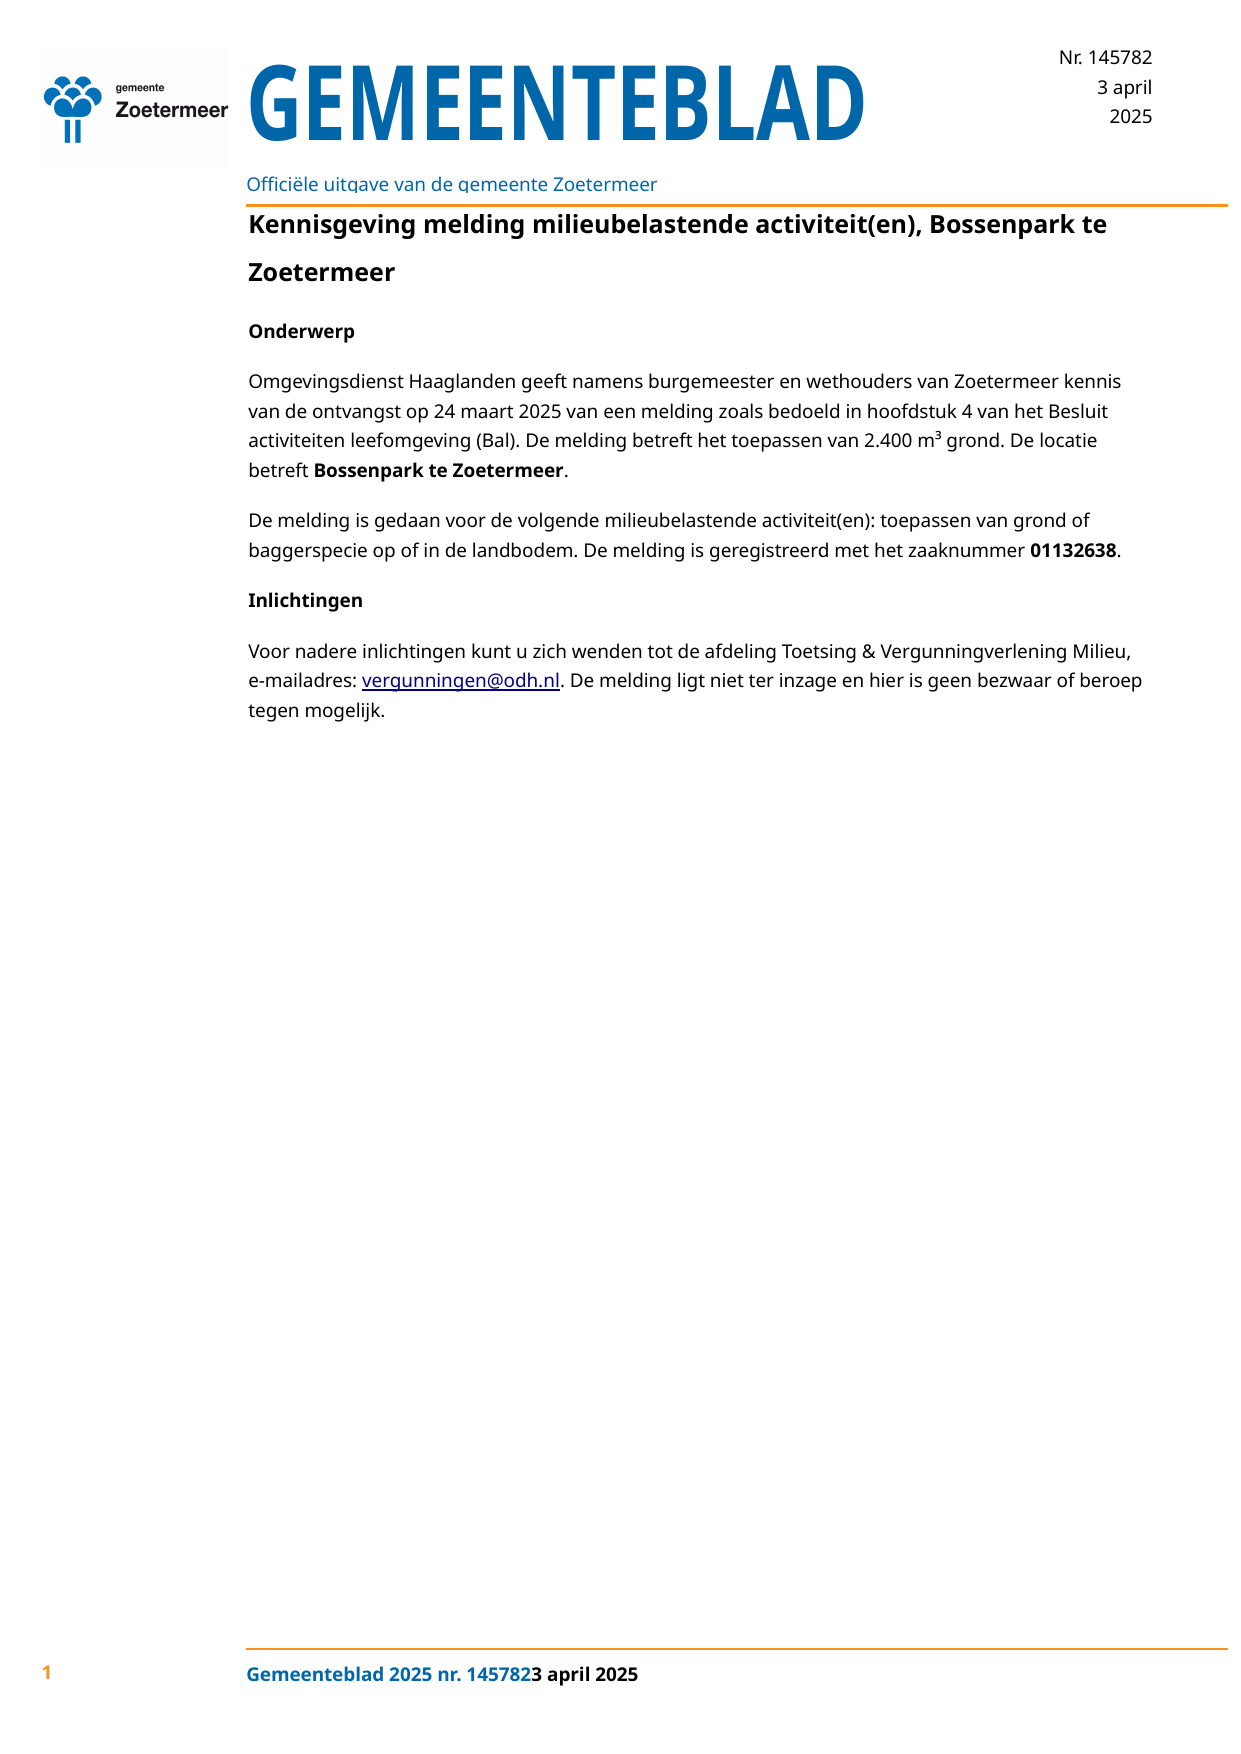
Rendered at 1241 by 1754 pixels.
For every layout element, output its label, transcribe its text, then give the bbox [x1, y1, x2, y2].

text Voor nadere inlichtingen kunt u zich wenden tot de afdeling Toetsing & Vergunningverlening Milieu, e-mailadres: vergunningen@odh.nl. De melding ligt niet ter inzage en hier is geen bezwaar of beroep tegen mogelijk. [248, 638, 1152, 723]
text Inlichtingen [248, 587, 1152, 613]
text Omgevingsdienst Haaglanden geeft namens burgemeester en wethouders van Zoetermeer kennis van de ontvangst op 24 maart 2025 van een melding zoals bedoeld in hoofdstuk 4 van het Besluit activiteiten leefomgeving (Bal). De melding betreft het toepassen van 2.400 m³ grond. De locatie betreft Bossenpark te Zoetermeer. [248, 368, 1152, 483]
text Onderwerp [248, 318, 1152, 344]
picture [41, 47, 231, 172]
text Kennisgeving melding milieubelastende activiteit(en), Bossenpark te Zoetermeer [248, 207, 1152, 288]
text De melding is gedaan voor de volgende milieubelastende activiteit(en): toepassen van grond of baggerspecie op of in de landbodem. De melding is geregistreerd met het zaaknummer 01132638. [248, 507, 1152, 563]
